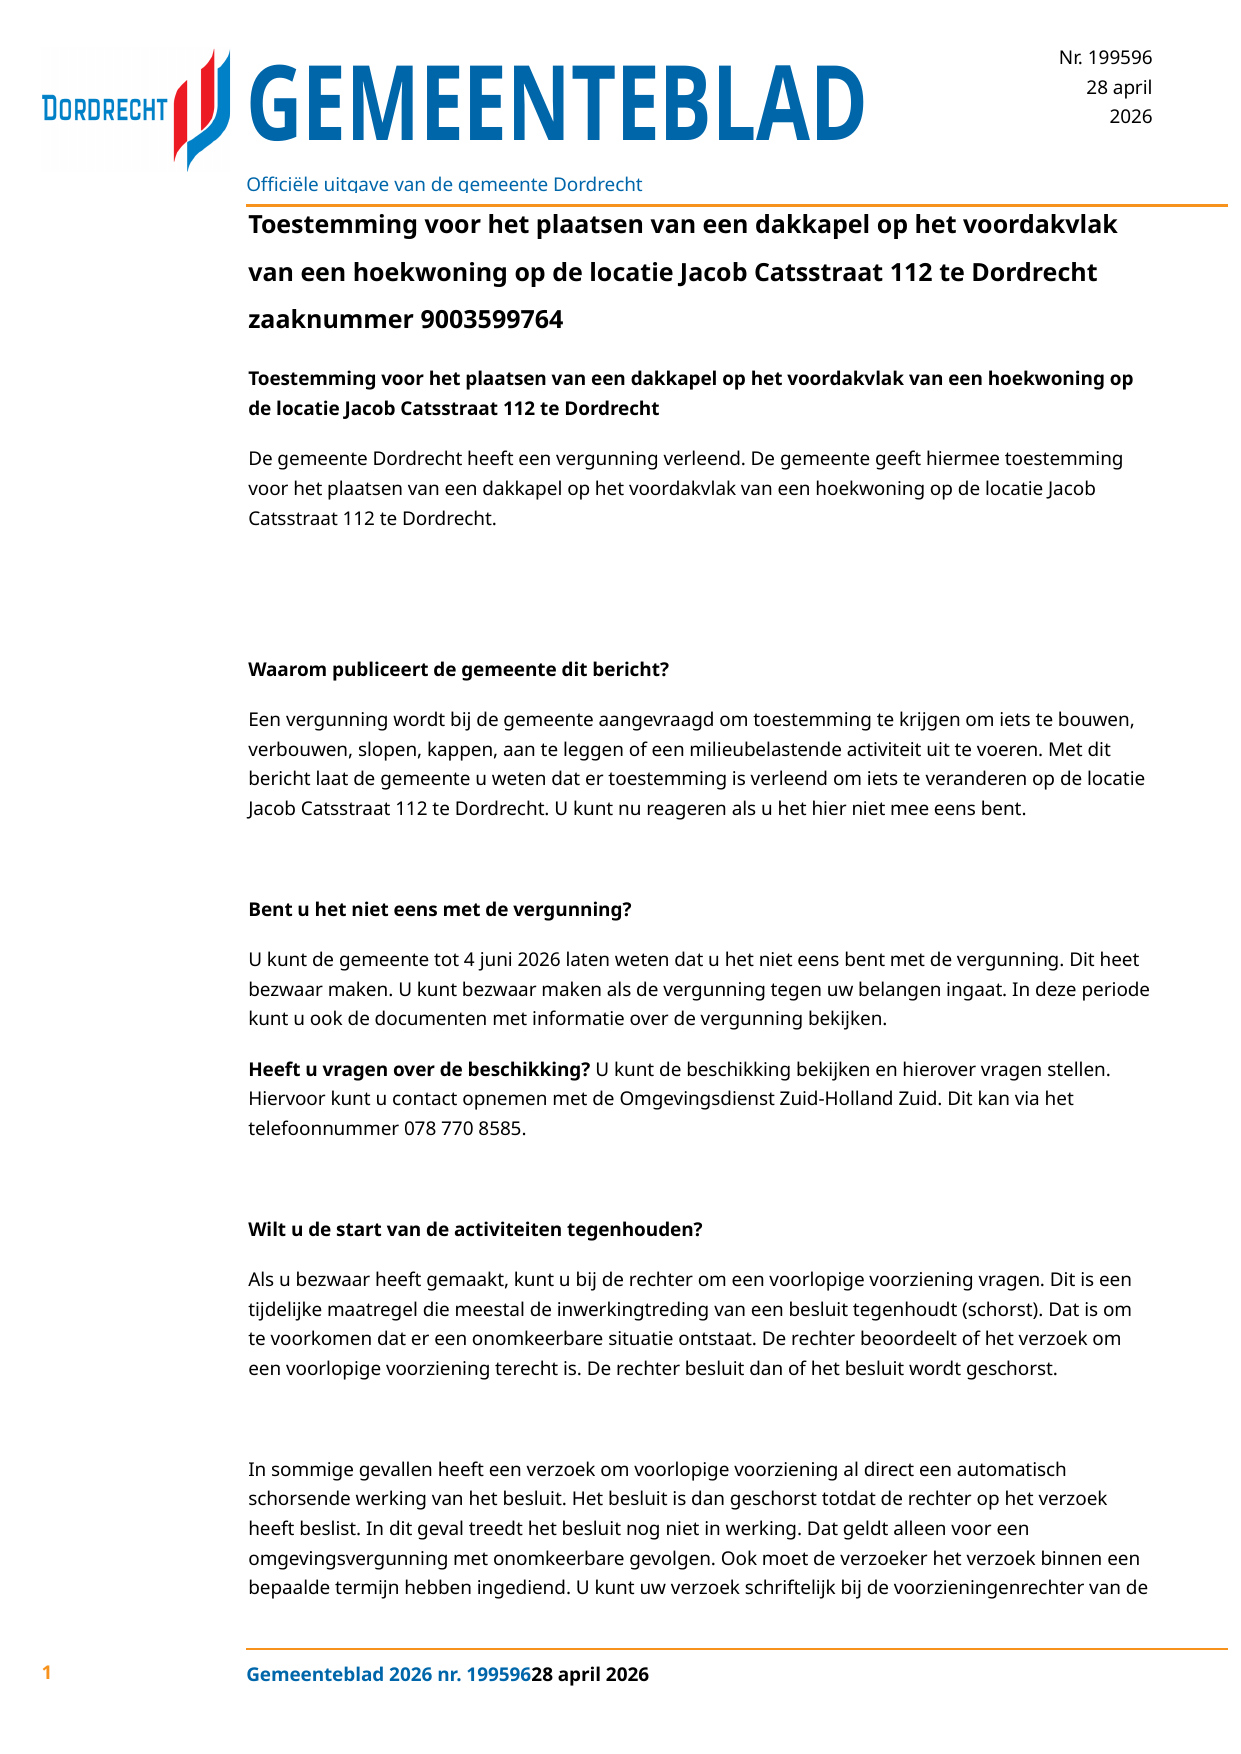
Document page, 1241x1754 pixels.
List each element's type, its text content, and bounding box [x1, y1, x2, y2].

text Heeft u vragen over de beschikking? U kunt de beschikking bekijken en hierover vragen stellen. Hiervoor kunt u contact opnemen met de Omgevingsdienst Zuid-Holland Zuid. Dit kan via het telefoonnummer 078 770 8585. [248, 1056, 1152, 1141]
text In sommige gevallen heeft een verzoek om voorlopige voorziening al direct een automatisch schorsende werking van het besluit. Het besluit is dan geschorst totdat de rechter op het verzoek heeft beslist. In dit geval treedt het besluit nog niet in werking. Dat geldt alleen voor een omgevingsvergunning met onomkeerbare gevolgen. Ook moet de verzoeker het verzoek binnen een bepaalde termijn hebben ingediend. U kunt uw verzoek schriftelijk bij de voorzieningenrechter van de [248, 1456, 1152, 1600]
picture [41, 47, 231, 172]
text Toestemming voor het plaatsen van een dakkapel op het voordakvlak van een hoekwoning op de locatie Jacob Catsstraat 112 te Dordrecht zaaknummer 9003599764 [248, 207, 1152, 336]
text Bent u het niet eens met de vergunning? [248, 896, 1152, 922]
text U kunt de gemeente tot 4 juni 2026 laten weten dat u het niet eens bent met de vergunning. Dit heet bezwaar maken. U kunt bezwaar maken als de vergunning tegen uw belangen ingaat. In deze periode kunt u ook de documenten met informatie over de vergunning bekijken. [248, 946, 1152, 1031]
text Een vergunning wordt bij de gemeente aangevraagd om toestemming te krijgen om iets te bouwen, verbouwen, slopen, kappen, aan te leggen of een milieubelastende activiteit uit te voeren. Met dit bericht laat de gemeente u weten dat er toestemming is verleend om iets te veranderen op de locatie Jacob Catsstraat 112 te Dordrecht. U kunt nu reageren als u het hier niet mee eens bent. [248, 706, 1152, 821]
text Als u bezwaar heeft gemaakt, kunt u bij de rechter om een voorlopige voorziening vragen. Dit is een tijdelijke maatregel die meestal de inwerkingtreding van een besluit tegenhoudt (schorst). Dat is om te voorkomen dat er een onomkeerbare situatie ontstaat. De rechter beoordeelt of het verzoek om een voorlopige voorziening terecht is. De rechter besluit dan of het besluit wordt geschorst. [248, 1266, 1152, 1381]
text Waarom publiceert de gemeente dit bericht? [248, 656, 1152, 682]
text Toestemming voor het plaatsen van een dakkapel op het voordakvlak van een hoekwoning op de locatie Jacob Catsstraat 112 te Dordrecht [248, 366, 1152, 421]
text De gemeente Dordrecht heeft een vergunning verleend. De gemeente geeft hiermee toestemming voor het plaatsen van een dakkapel op het voordakvlak van een hoekwoning op de locatie Jacob Catsstraat 112 te Dordrecht. [248, 446, 1152, 530]
text Wilt u de start van de activiteiten tegenhouden? [248, 1216, 1152, 1242]
